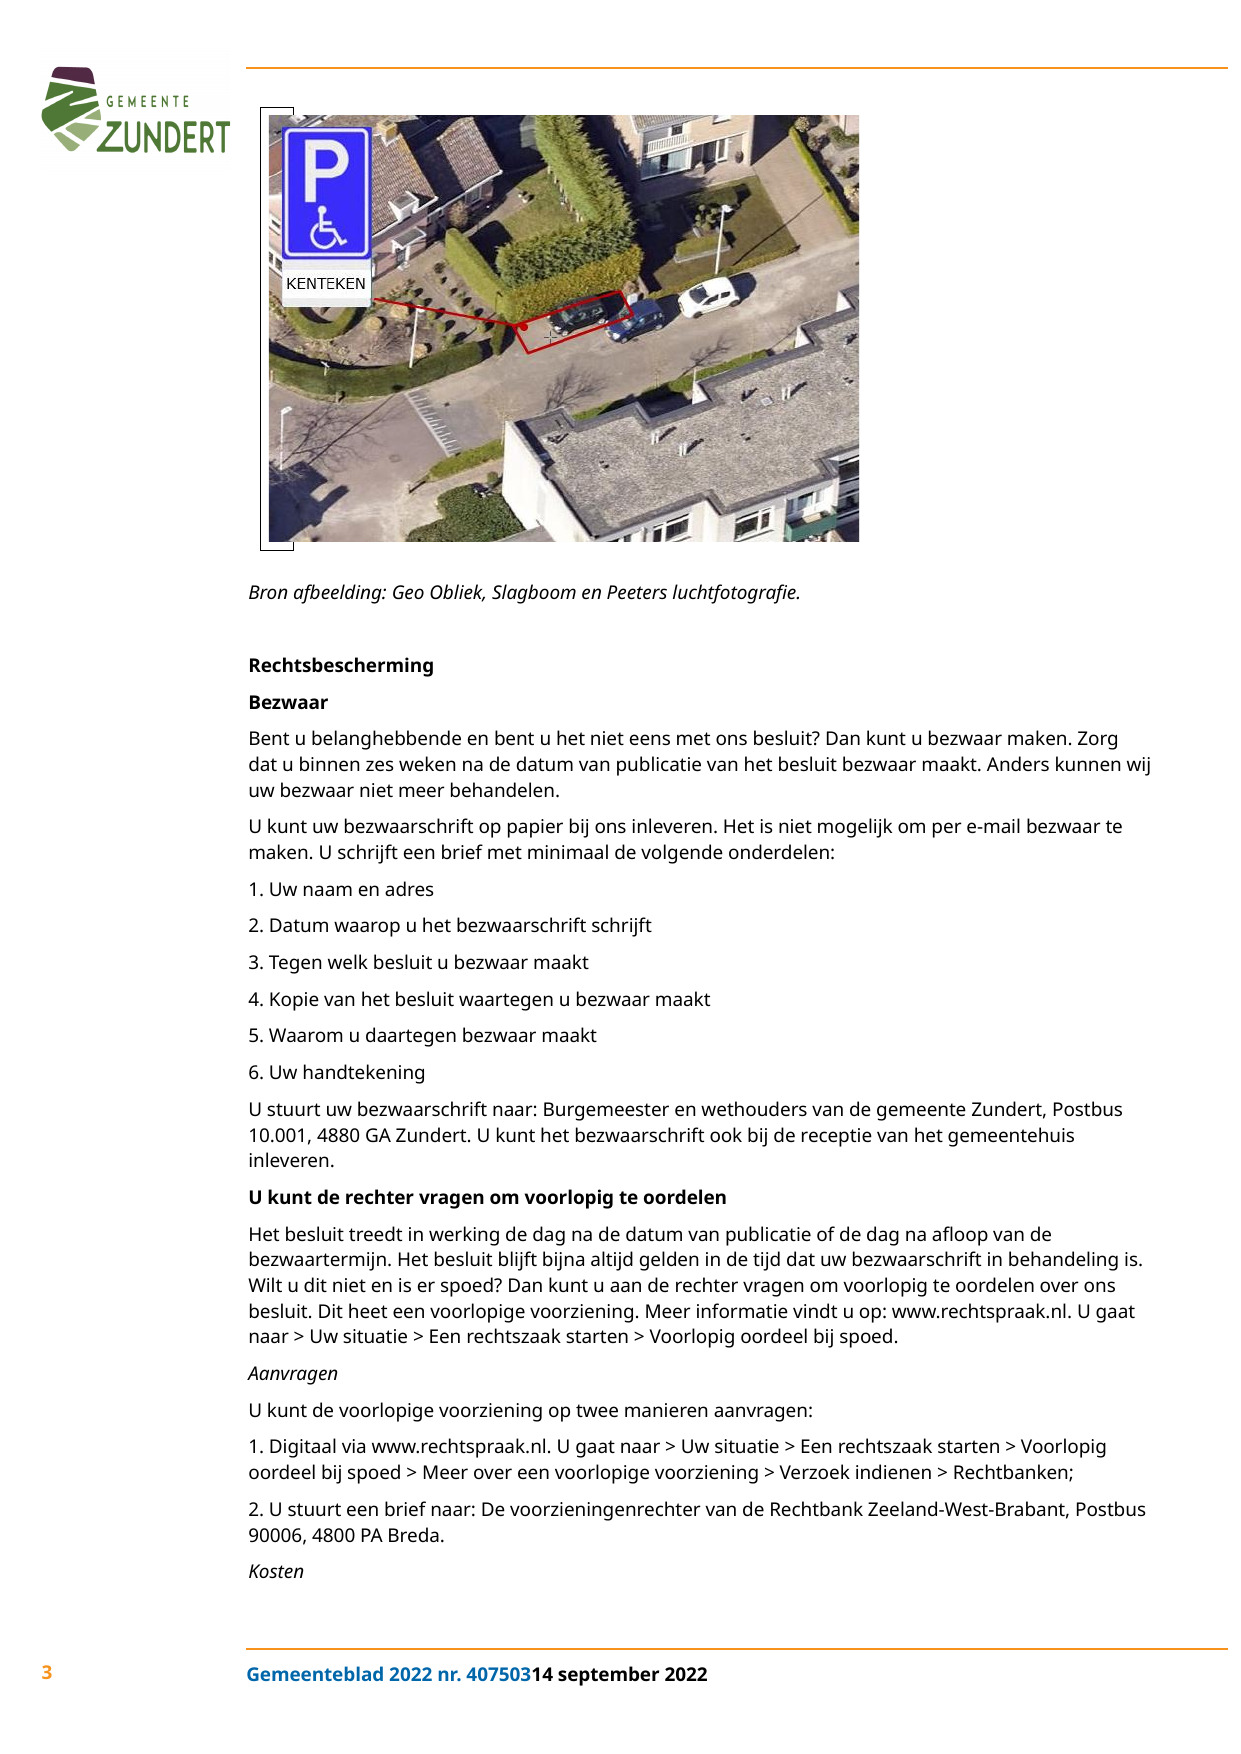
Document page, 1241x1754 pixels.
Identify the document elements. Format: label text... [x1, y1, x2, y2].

text Bent u belanghebbende en bent u het niet eens met ons besluit? Dan kunt u bezwaar maken. Zorg dat u binnen zes weken na de datum van publicatie van het besluit bezwaar maakt. Anders kunnen wij uw bezwaar niet meer behandelen. [248, 726, 1152, 803]
text 1. Uw naam en adres [248, 876, 1152, 902]
text 6. Uw handtekening [248, 1059, 1152, 1085]
picture [41, 47, 231, 172]
text Het besluit treedt in werking de dag na de datum van publicatie of de dag na afloop van de bezwaartermijn. Het besluit blijft bijna altijd gelden in de tijd dat uw bezwaarschrift in behandeling is. Wilt u dit niet en is er spoed? Dan kunt u aan de rechter vragen om voorlopig te oordelen over ons besluit. Dit heet een voorlopige voorziening. Meer informatie vindt u op: www.rechtspraak.nl. U gaat naar > Uw situatie > Een rechtszaak starten > Voorlopig oordeel bij spoed. [248, 1221, 1152, 1349]
text 4. Kopie van het besluit waartegen u bezwaar maakt [248, 986, 1152, 1012]
text U kunt de voorlopige voorziening op twee manieren aanvragen: [248, 1397, 1152, 1423]
text U kunt de rechter vragen om voorlopig te oordelen [248, 1184, 1152, 1210]
text Aanvragen [248, 1360, 1152, 1386]
text U kunt uw bezwaarschrift op papier bij ons inleveren. Het is niet mogelijk om per e-mail bezwaar te maken. U schrijft een brief met minimaal de volgende onderdelen: [248, 814, 1152, 865]
picture [268, 115, 860, 542]
text 2. Datum waarop u het bezwaarschrift schrijft [248, 913, 1152, 938]
text 1. Digitaal via www.rechtspraak.nl. U gaat naar > Uw situatie > Een rechtszaak starten > Voorlopig oordeel bij spoed > Meer over een voorlopige voorziening > Verzoek indienen > Rechtbanken; [248, 1434, 1152, 1485]
text Kosten [248, 1558, 1152, 1584]
text Bezwaar [248, 689, 1152, 714]
text 5. Waarom u daartegen bezwaar maakt [248, 1023, 1152, 1048]
text 3. Tegen welk besluit u bezwaar maakt [248, 949, 1152, 975]
text Rechtsbescherming [248, 652, 1152, 678]
text U stuurt uw bezwaarschrift naar: Burgemeester en wethouders van de gemeente Zundert, Postbus 10.001, 4880 GA Zundert. U kunt het bezwaarschrift ook bij de receptie van het gemeentehuis inleveren. [248, 1096, 1152, 1173]
text 2. U stuurt een brief naar: De voorzieningenrechter van de Rechtbank Zeeland-West-Brabant, Postbus 90006, 4800 PA Breda. [248, 1496, 1152, 1548]
text Bron afbeelding: Geo Obliek, Slagboom en Peeters luchtfotografie. [248, 579, 1152, 604]
